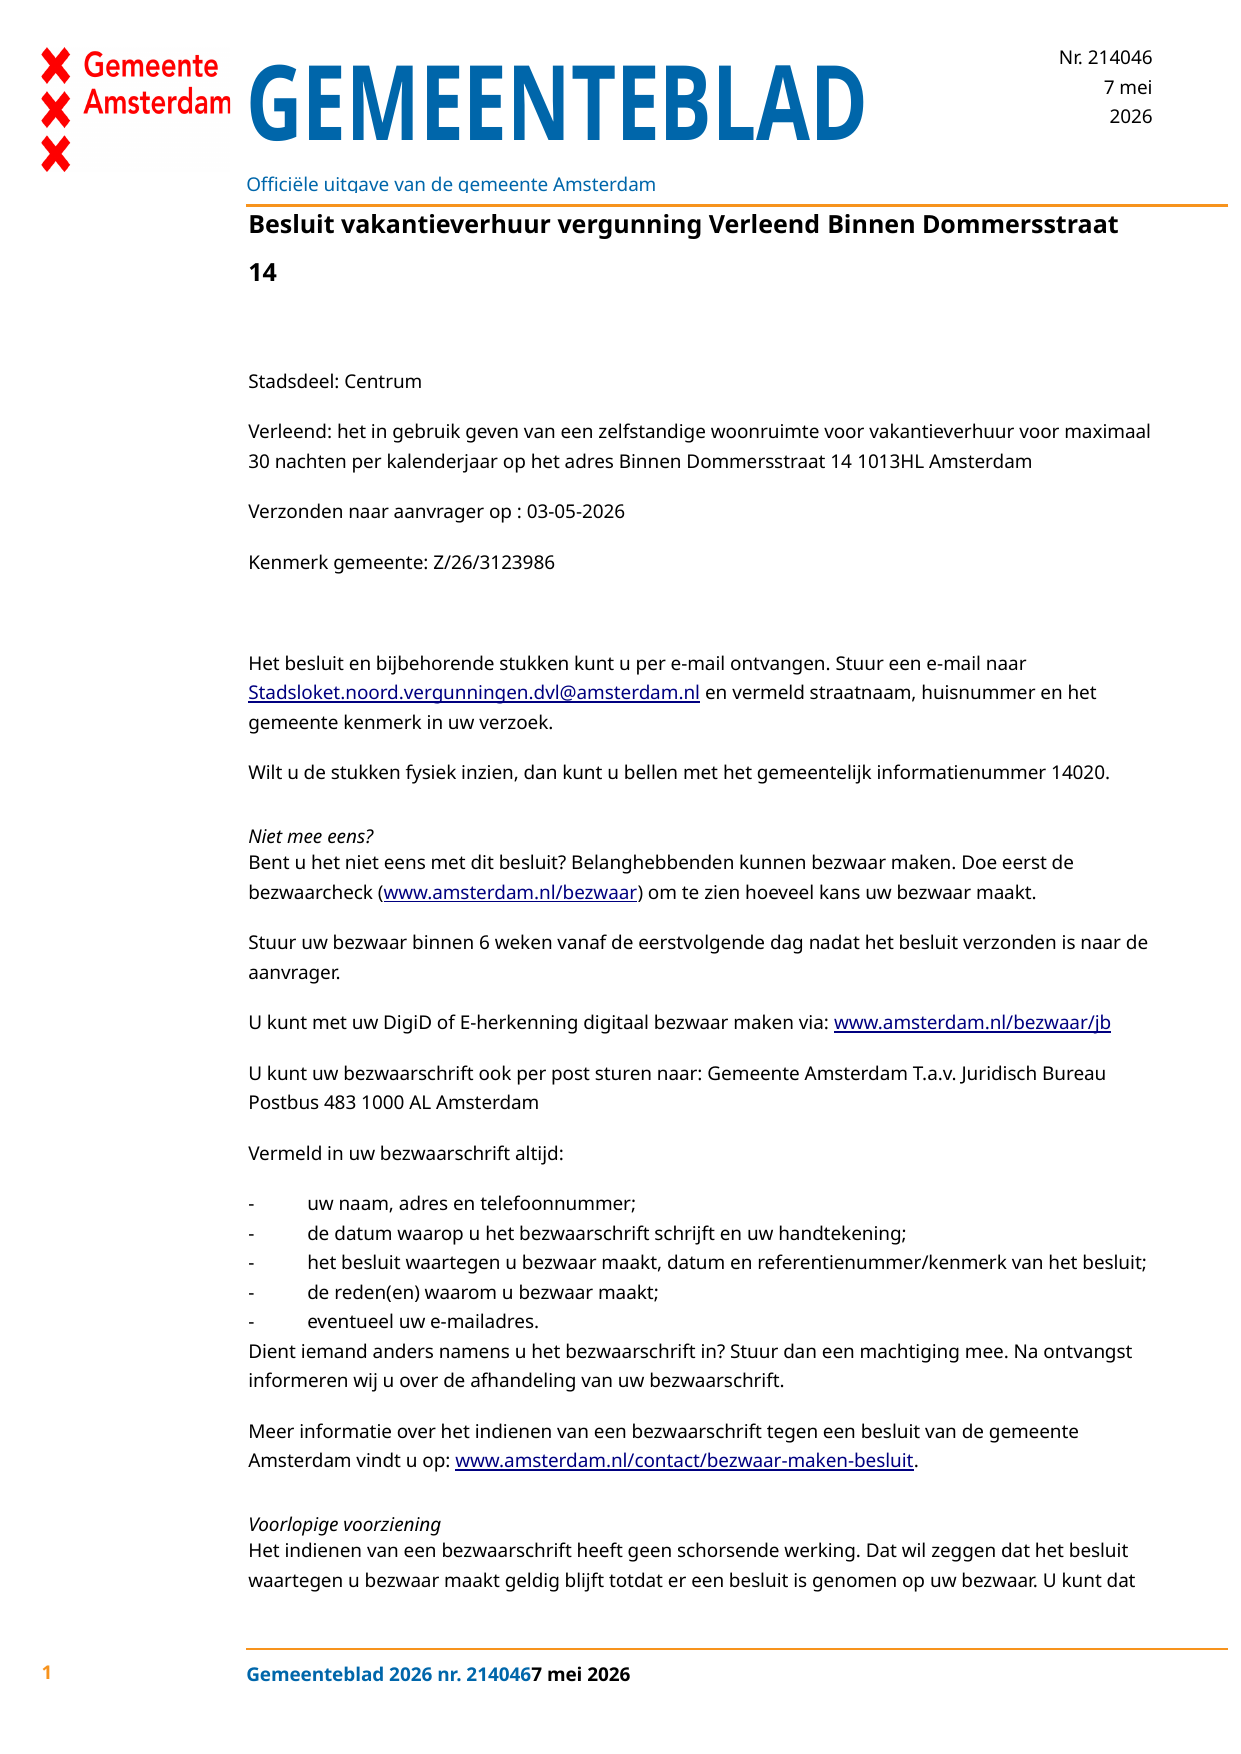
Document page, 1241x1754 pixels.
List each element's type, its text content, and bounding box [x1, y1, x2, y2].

text Stadsdeel: Centrum [248, 368, 1152, 394]
list de datum waarop u het bezwaarschrift schrijft en uw handtekening; [248, 1220, 1152, 1245]
text Voorlopige voorziening [248, 1512, 1152, 1537]
text Verleend: het in gebruik geven van een zelfstandige woonruimte voor vakantieverhuur voor maximaal 30 nachten per kalenderjaar op het adres Binnen Dommersstraat 14 1013HL Amsterdam [248, 419, 1152, 474]
list uw naam, adres en telefoonnummer; [248, 1190, 1152, 1216]
text Meer informatie over het indienen van een bezwaarschrift tegen een besluit van de gemeente Amsterdam vindt u op: www.amsterdam.nl/contact/bezwaar-maken-besluit. [248, 1418, 1152, 1473]
text Dient iemand anders namens u het bezwaarschrift in? Stuur dan een machtiging mee. Na ontvangst informeren wij u over de afhandeling van uw bezwaarschrift. [248, 1338, 1152, 1393]
list de reden(en) waarom u bezwaar maakt; [248, 1279, 1152, 1304]
text Bent u het niet eens met dit besluit? Belanghebbenden kunnen bezwaar maken. Doe eerst de bezwaarcheck (www.amsterdam.nl/bezwaar) om te zien hoeveel kans uw bezwaar maakt. [248, 849, 1152, 904]
text Kenmerk gemeente: Z/26/3123986 [248, 549, 1152, 575]
text Stuur uw bezwaar binnen 6 weken vanaf de eerstvolgende dag nadat het besluit verzonden is naar de aanvrager. [248, 929, 1152, 984]
text Het besluit en bijbehorende stukken kunt u per e-mail ontvangen. Stuur een e-mail naar Stadsloket.noord.vergunningen.dvl@amsterdam.nl en vermeld straatnaam, huisnummer en het gemeente kenmerk in uw verzoek. [248, 650, 1152, 735]
list het besluit waartegen u bezwaar maakt, datum en referentienummer/kenmerk van het besluit; [248, 1249, 1152, 1275]
text Niet mee eens? [248, 823, 1152, 849]
picture [41, 47, 231, 172]
list eventueel uw e-mailadres. [248, 1308, 1152, 1334]
text U kunt uw bezwaarschrift ook per post sturen naar: Gemeente Amsterdam T.a.v. Juridisch Bureau Postbus 483 1000 AL Amsterdam [248, 1060, 1152, 1115]
text U kunt met uw DigiD of E-herkenning digitaal bezwaar maken via: www.amsterdam.nl/bezwaar/jb [248, 1009, 1152, 1035]
text Vermeld in uw bezwaarschrift altijd: [248, 1140, 1152, 1165]
text Verzonden naar aanvrager op : 03-05-2026 [248, 499, 1152, 524]
text Wilt u de stukken fysiek inzien, dan kunt u bellen met het gemeentelijk informatienummer 14020. [248, 759, 1152, 785]
text Het indienen van een bezwaarschrift heeft geen schorsende werking. Dat wil zeggen dat het besluit waartegen u bezwaar maakt geldig blijft totdat er een besluit is genomen op uw bezwaar. U kunt dat [248, 1537, 1152, 1593]
text Besluit vakantieverhuur vergunning Verleend Binnen Dommersstraat 14 [248, 207, 1152, 288]
